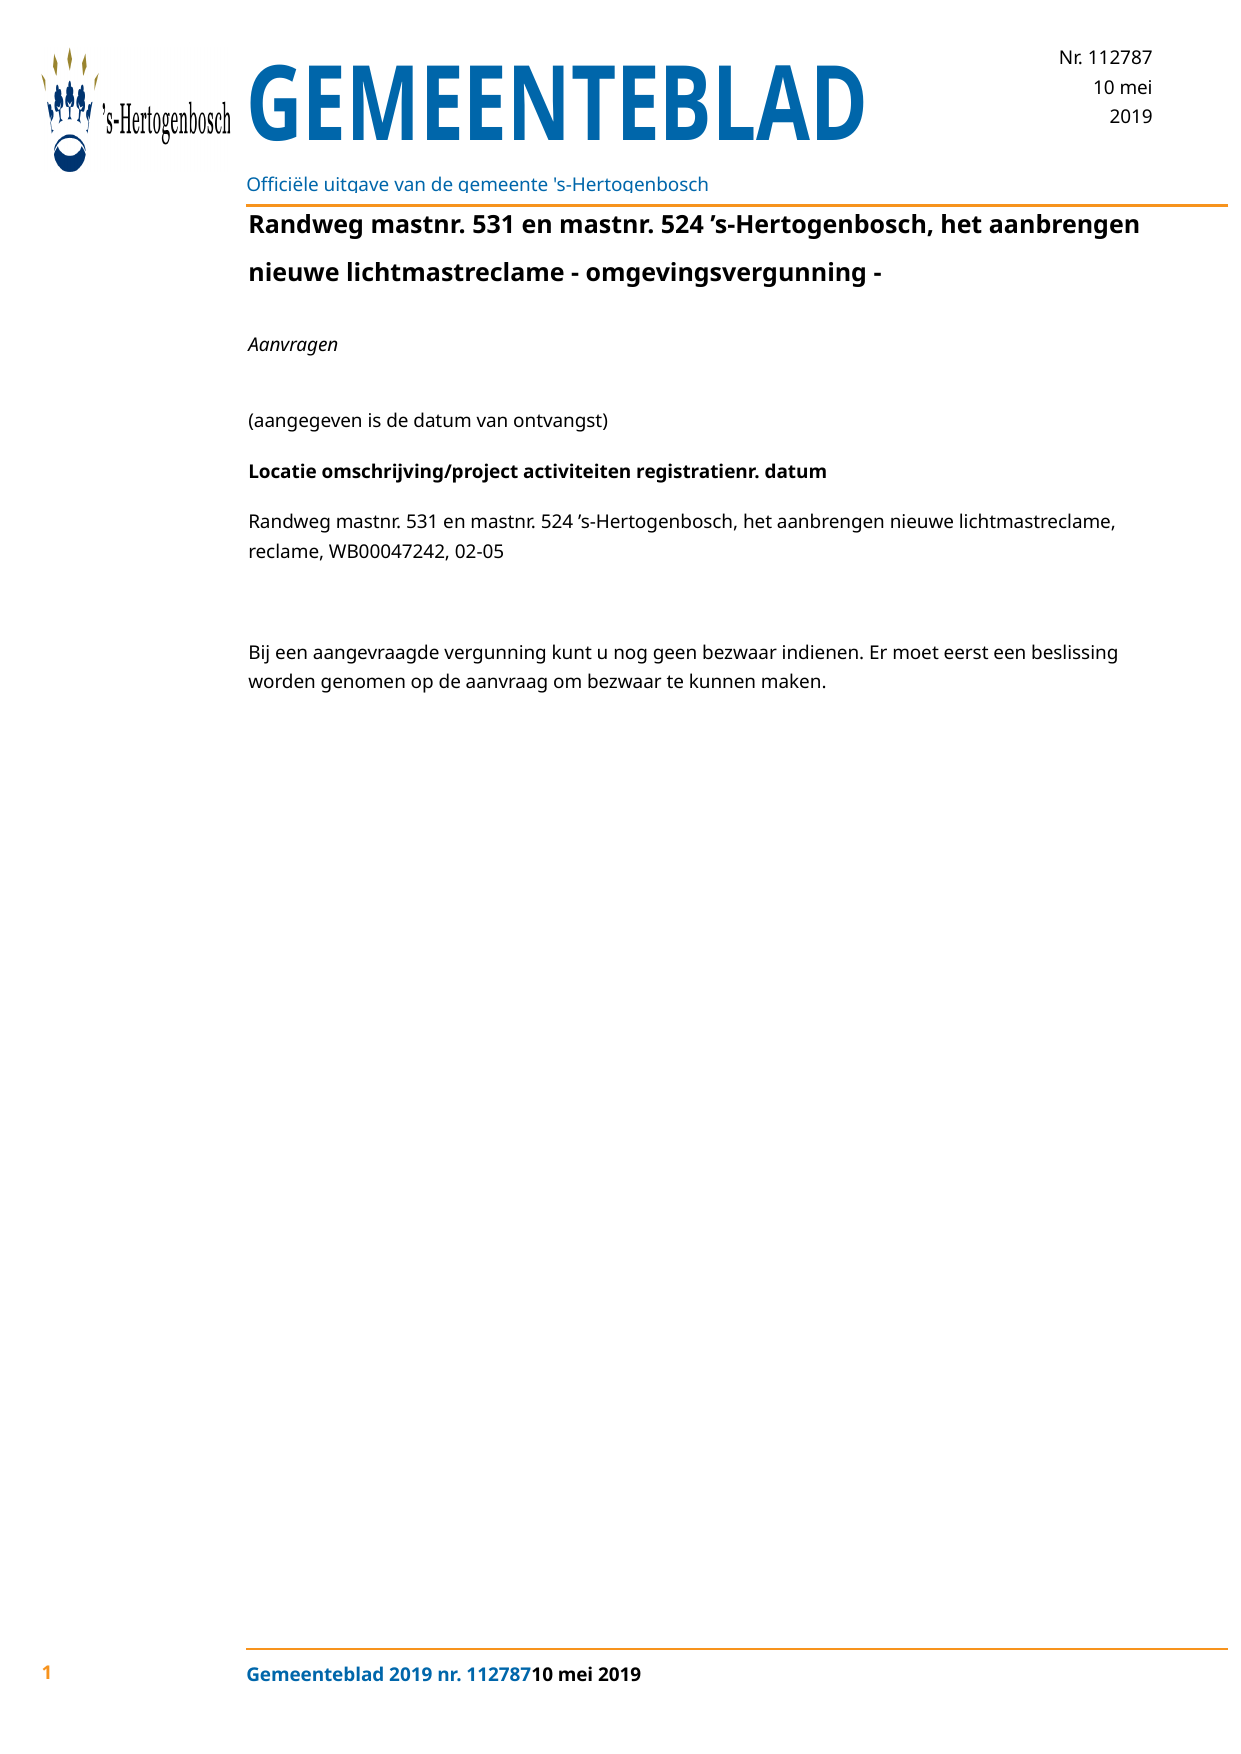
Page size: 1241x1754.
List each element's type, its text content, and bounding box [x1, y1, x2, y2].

text Randweg mastnr. 531 en mastnr. 524 ’s-Hertogenbosch, het aanbrengen nieuwe lichtmastreclame, reclame, WB00047242, 02-05 [248, 508, 1152, 564]
text (aangegeven is de datum van ontvangst) [248, 408, 1152, 433]
text Locatie omschrijving/project activiteiten registratienr. datum [248, 458, 1152, 484]
picture [41, 47, 231, 172]
text Randweg mastnr. 531 en mastnr. 524 ’s-Hertogenbosch, het aanbrengen nieuwe lichtmastreclame - omgevingsvergunning - [248, 207, 1152, 288]
text Aanvragen [248, 331, 1152, 357]
text Bij een aangevraagde vergunning kunt u nog geen bezwaar indienen. Er moet eerst een beslissing worden genomen op de aanvraag om bezwaar te kunnen maken. [248, 639, 1152, 694]
